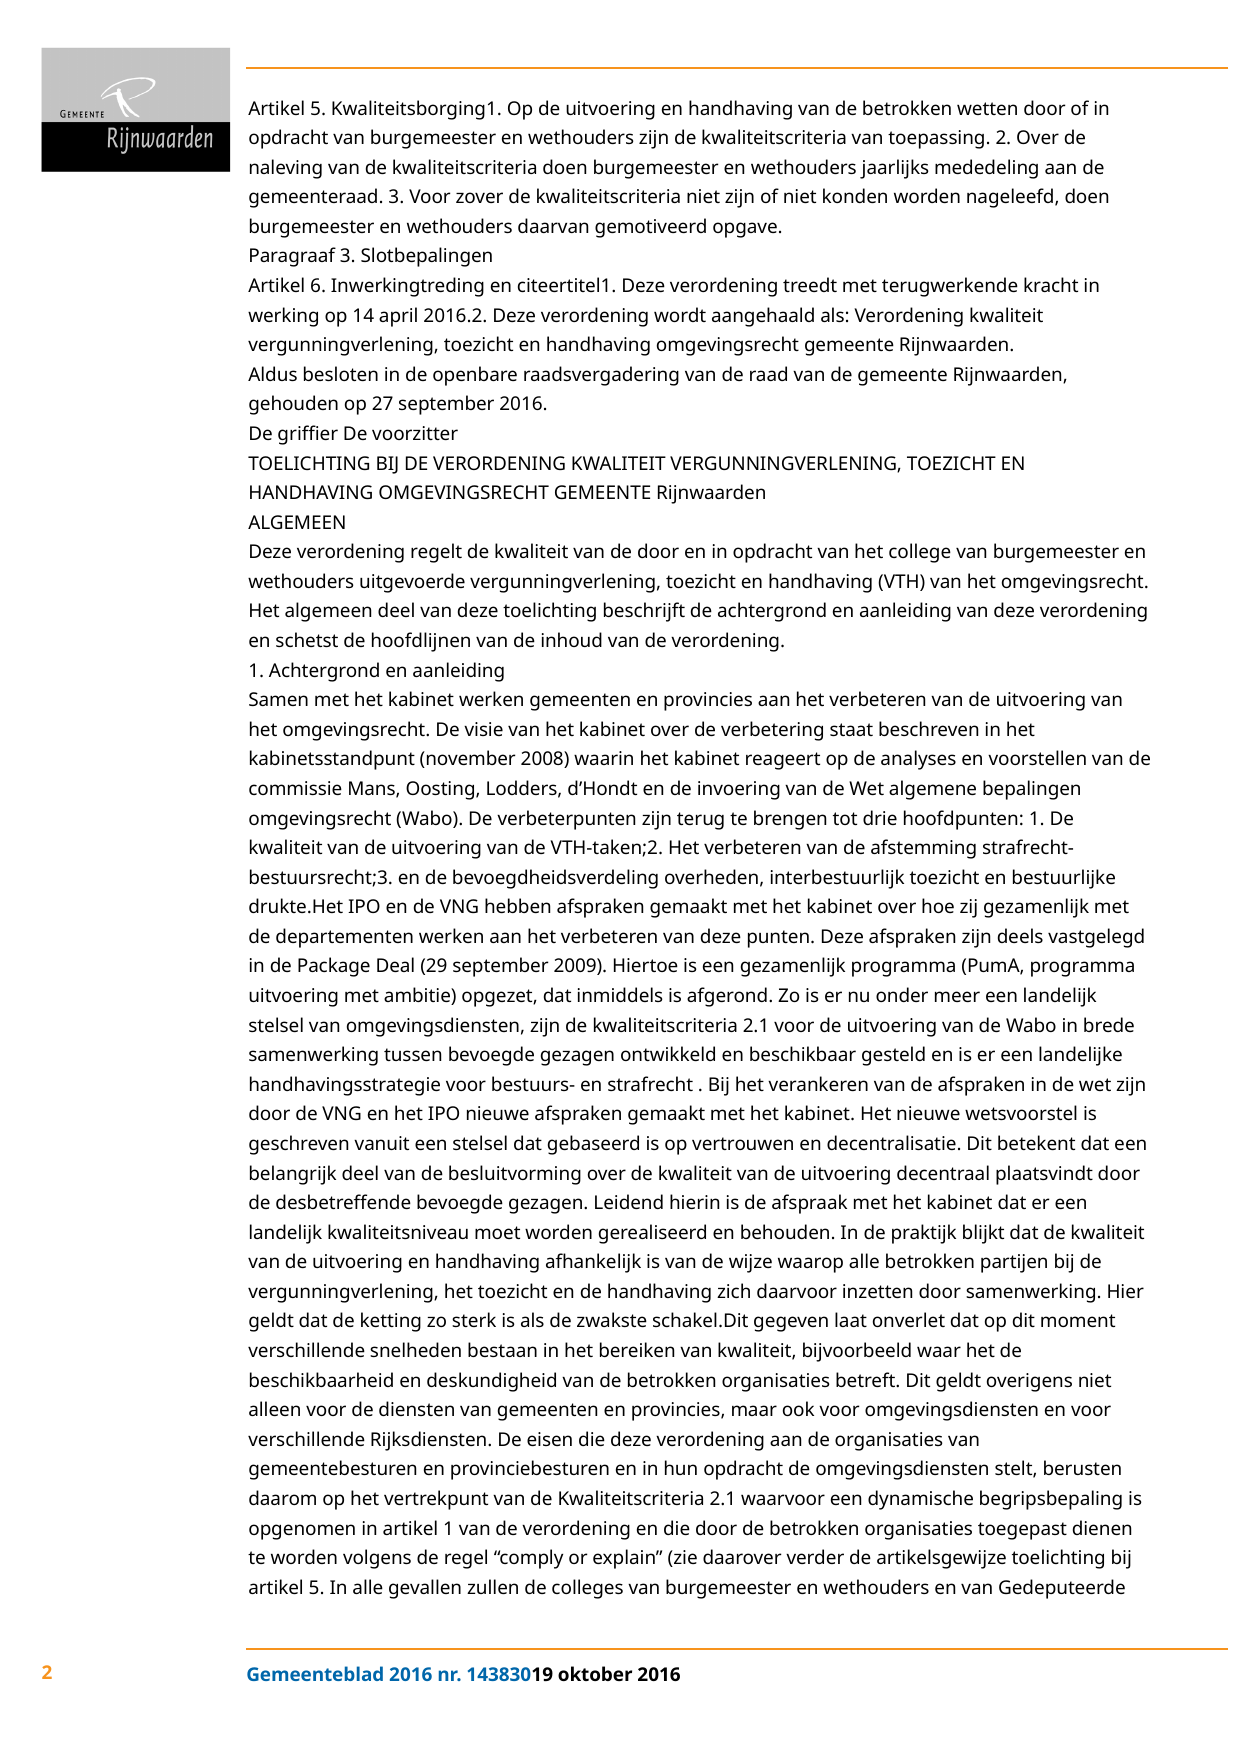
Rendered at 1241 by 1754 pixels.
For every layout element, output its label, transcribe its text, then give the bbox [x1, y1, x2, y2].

text Artikel 6. Inwerkingtreding en citeertitel1. Deze verordening treedt met terugwerkende kracht in werking op 14 april 2016.2. Deze verordening wordt aangehaald als: Verordening kwaliteit vergunningverlening, toezicht en handhaving omgevingsrecht gemeente Rijnwaarden. [248, 272, 1152, 357]
text Aldus besloten in de openbare raadsvergadering van de raad van de gemeente Rijnwaarden, gehouden op 27 september 2016. [248, 361, 1152, 416]
text Deze verordening regelt de kwaliteit van de door en in opdracht van het college van burgemeester en wethouders uitgevoerde vergunningverlening, toezicht en handhaving (VTH) van het omgevingsrecht. Het algemeen deel van deze toelichting beschrijft de achtergrond en aanleiding van deze verordening en schetst de hoofdlijnen van de inhoud van de verordening. [248, 538, 1152, 653]
text De griffier De voorzitter [248, 420, 1152, 446]
text 1. Achtergrond en aanleiding [248, 657, 1152, 683]
text TOELICHTING BIJ DE VERORDENING KWALITEIT VERGUNNINGVERLENING, TOEZICHT EN HANDHAVING OMGEVINGSRECHT GEMEENTE Rijnwaarden [248, 450, 1152, 505]
picture [41, 47, 231, 172]
text Artikel 5. Kwaliteitsborging1. Op de uitvoering en handhaving van de betrokken wetten door of in opdracht van burgemeester en wethouders zijn de kwaliteitscriteria van toepassing. 2. Over de naleving van de kwaliteitscriteria doen burgemeester en wethouders jaarlijks mededeling aan de gemeenteraad. 3. Voor zover de kwaliteitscriteria niet zijn of niet konden worden nageleefd, doen burgemeester en wethouders daarvan gemotiveerd opgave. [248, 95, 1152, 239]
text Samen met het kabinet werken gemeenten en provincies aan het verbeteren van de uitvoering van het omgevingsrecht. De visie van het kabinet over de verbetering staat beschreven in het kabinetsstandpunt (november 2008) waarin het kabinet reageert op de analyses en voorstellen van de commissie Mans, Oosting, Lodders, d’Hondt en de invoering van de Wet algemene bepalingen omgevingsrecht (Wabo). De verbeterpunten zijn terug te brengen tot drie hoofdpunten: 1. De kwaliteit van de uitvoering van de VTH-taken;2. Het verbeteren van de afstemming strafrecht-bestuursrecht;3. en de bevoegdheidsverdeling overheden, interbestuurlijk toezicht en bestuurlijke drukte.Het IPO en de VNG hebben afspraken gemaakt met het kabinet over hoe zij gezamenlijk met de departementen werken aan het verbeteren van deze punten. Deze afspraken zijn deels vastgelegd in de Package Deal (29 september 2009). Hiertoe is een gezamenlijk programma (PumA, programma uitvoering met ambitie) opgezet, dat inmiddels is afgerond. Zo is er nu onder meer een landelijk stelsel van omgevingsdiensten, zijn de kwaliteitscriteria 2.1 voor de uitvoering van de Wabo in brede samenwerking tussen bevoegde gezagen ontwikkeld en beschikbaar gesteld en is er een landelijke handhavingsstrategie voor bestuurs- en strafrecht . Bij het verankeren van de afspraken in de wet zijn door de VNG en het IPO nieuwe afspraken gemaakt met het kabinet. Het nieuwe wetsvoorstel is geschreven vanuit een stelsel dat gebaseerd is op vertrouwen en decentralisatie. Dit betekent dat een belangrijk deel van de besluitvorming over de kwaliteit van de uitvoering decentraal plaatsvindt door de desbetreffende bevoegde gezagen. Leidend hierin is de afspraak met het kabinet dat er een landelijk kwaliteitsniveau moet worden gerealiseerd en behouden. In de praktijk blijkt dat de kwaliteit van de uitvoering en handhaving afhankelijk is van de wijze waarop alle betrokken partijen bij de vergunningverlening, het toezicht en de handhaving zich daarvoor inzetten door samenwerking. Hier geldt dat de ketting zo sterk is als de zwakste schakel.Dit gegeven laat onverlet dat op dit moment verschillende snelheden bestaan in het bereiken van kwaliteit, bijvoorbeeld waar het de beschikbaarheid en deskundigheid van de betrokken organisaties betreft. Dit geldt overigens niet alleen voor de diensten van gemeenten en provincies, maar ook voor omgevingsdiensten en voor verschillende Rijksdiensten. De eisen die deze verordening aan de organisaties van gemeentebesturen en provinciebesturen en in hun opdracht de omgevingsdiensten stelt, berusten daarom op het vertrekpunt van de Kwaliteitscriteria 2.1 waarvoor een dynamische begripsbepaling is opgenomen in artikel 1 van de verordening en die door de betrokken organisaties toegepast dienen te worden volgens de regel “comply or explain” (zie daarover verder de artikelsgewijze toelichting bij artikel 5. In alle gevallen zullen de colleges van burgemeester en wethouders en van Gedeputeerde [248, 686, 1152, 1600]
text Paragraaf 3. Slotbepalingen [248, 243, 1152, 268]
text ALGEMEEN [248, 509, 1152, 535]
